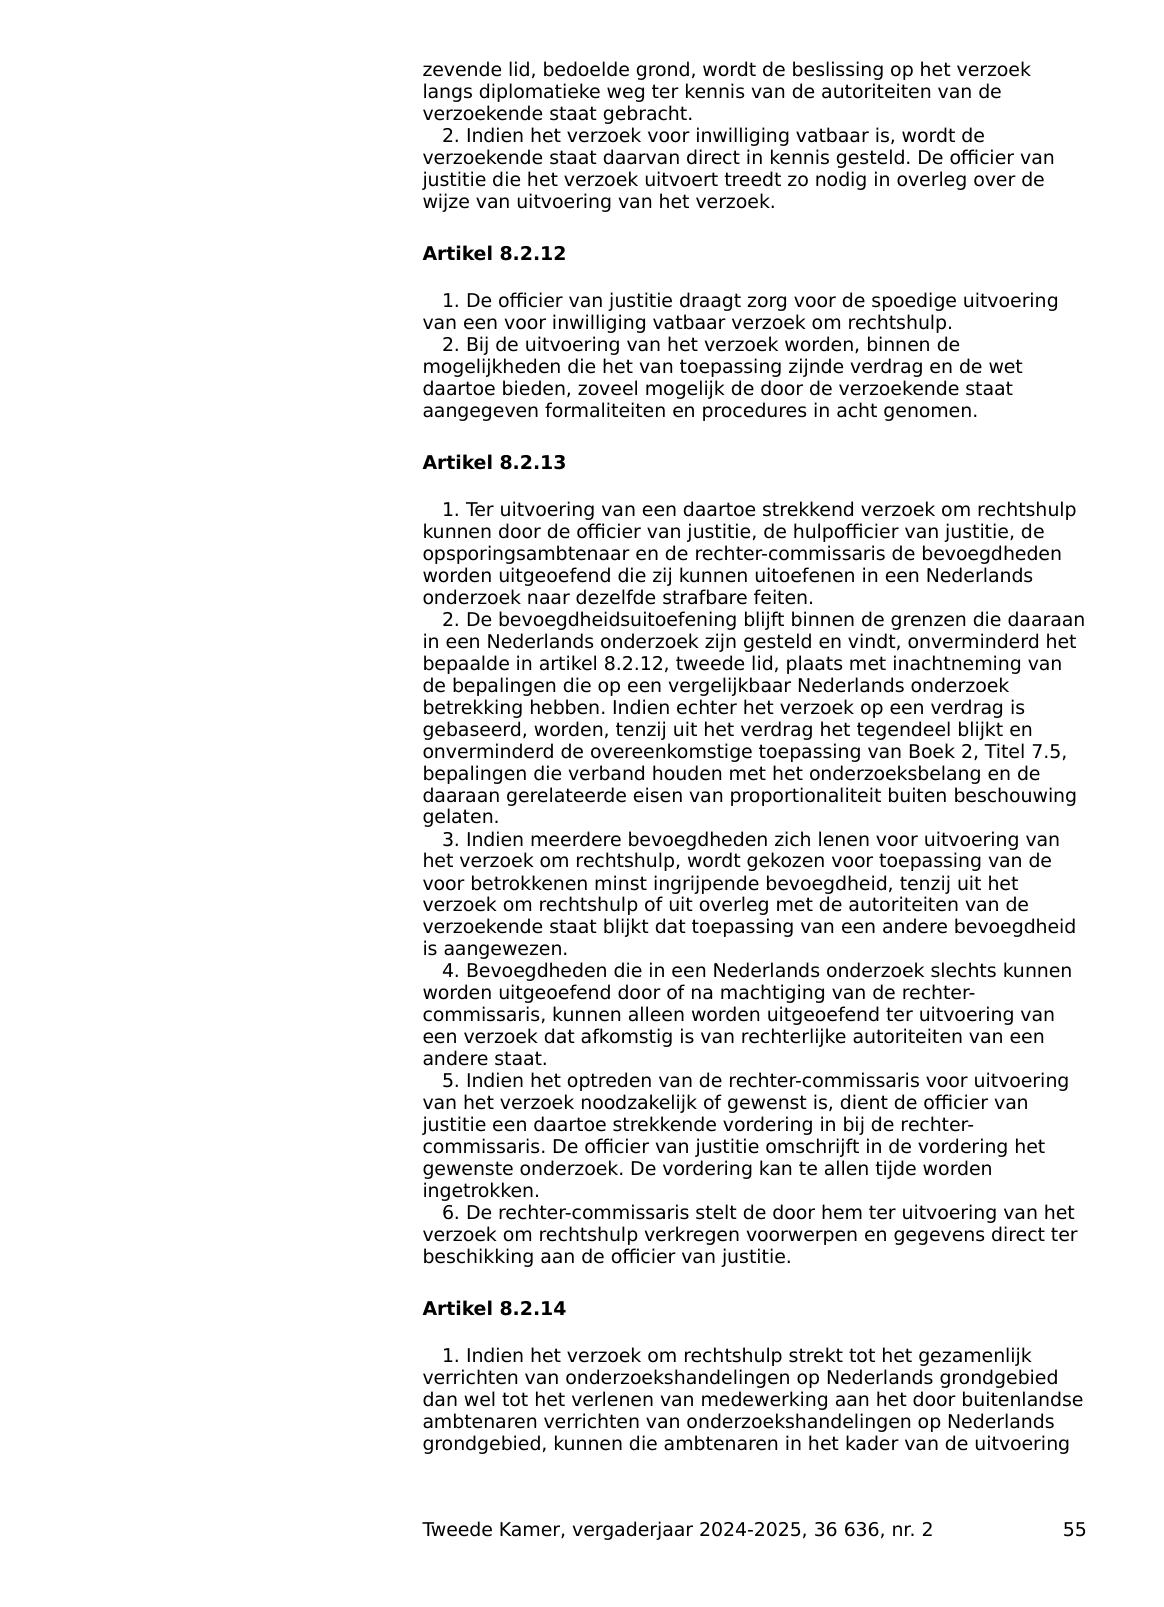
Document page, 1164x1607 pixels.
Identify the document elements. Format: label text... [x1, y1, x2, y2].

subtitle Artikel 8.2.12 [422, 243, 1087, 265]
text 2. Indien het verzoek voor inwilliging vatbaar is, wordt de verzoekende staat daarvan direct in kennis gesteld. De officier van justitie die het verzoek uitvoert treedt zo nodig in overleg over de wijze van uitvoering van het verzoek. [422, 125, 1087, 213]
text 6. De rechter-commissaris stelt de door hem ter uitvoering van het verzoek om rechtshulp verkregen voorwerpen en gegevens direct ter beschikking aan de officier van justitie. [422, 1202, 1087, 1268]
text 4. Bevoegdheden die in een Nederlands onderzoek slechts kunnen worden uitgeoefend door of na machtiging van de rechter-commissaris, kunnen alleen worden uitgeoefend ter uitvoering van een verzoek dat afkomstig is van rechterlijke autoriteiten van een andere staat. [422, 960, 1087, 1070]
text 2. Bij de uitvoering van het verzoek worden, binnen de mogelijkheden die het van toepassing zijnde verdrag en de wet daartoe bieden, zoveel mogelijk de door de verzoekende staat aangegeven formaliteiten en procedures in acht genomen. [422, 334, 1087, 422]
text 1. De officier van justitie draagt zorg voor de spoedige uitvoering van een voor inwilliging vatbaar verzoek om rechtshulp. [422, 290, 1087, 334]
subtitle Artikel 8.2.13 [422, 452, 1087, 474]
subtitle Artikel 8.2.14 [422, 1298, 1087, 1320]
text 1. Ter uitvoering van een daartoe strekkend verzoek om rechtshulp kunnen door de officier van justitie, de hulpofficier van justitie, de opsporingsambtenaar en de rechter-commissaris de bevoegdheden worden uitgeoefend die zij kunnen uitoefenen in een Nederlands onderzoek naar dezelfde strafbare feiten. [422, 499, 1087, 609]
text 5. Indien het optreden van de rechter-commissaris voor uitvoering van het verzoek noodzakelijk of gewenst is, dient de officier van justitie een daartoe strekkende vordering in bij de rechter-commissaris. De officier van justitie omschrijft in de vordering het gewenste onderzoek. De vordering kan te allen tijde worden ingetrokken. [422, 1070, 1087, 1202]
text 1. Indien het verzoek om rechtshulp strekt tot het gezamenlijk verrichten van onderzoekshandelingen op Nederlands grondgebied dan wel tot het verlenen van medewerking aan het door buitenlandse ambtenaren verrichten van onderzoekshandelingen op Nederlands grondgebied, kunnen die ambtenaren in het kader van de uitvoering [422, 1345, 1087, 1455]
text 3. Indien meerdere bevoegdheden zich lenen voor uitvoering van het verzoek om rechtshulp, wordt gekozen voor toepassing van de voor betrokkenen minst ingrijpende bevoegdheid, tenzij uit het verzoek om rechtshulp of uit overleg met de autoriteiten van de verzoekende staat blijkt dat toepassing van een andere bevoegdheid is aangewezen. [422, 828, 1087, 960]
text zevende lid, bedoelde grond, wordt de beslissing op het verzoek langs diplomatieke weg ter kennis van de autoriteiten van de verzoekende staat gebracht. [422, 59, 1087, 125]
text 2. De bevoegdheidsuitoefening blijft binnen de grenzen die daaraan in een Nederlands onderzoek zijn gesteld en vindt, onverminderd het bepaalde in artikel 8.2.12, tweede lid, plaats met inachtneming van de bepalingen die op een vergelijkbaar Nederlands onderzoek betrekking hebben. Indien echter het verzoek op een verdrag is gebaseerd, worden, tenzij uit het verdrag het tegendeel blijkt en onverminderd de overeenkomstige toepassing van Boek 2, Titel 7.5, bepalingen die verband houden met het onderzoeksbelang en de daaraan gerelateerde eisen van proportionaliteit buiten beschouwing gelaten. [422, 609, 1087, 828]
